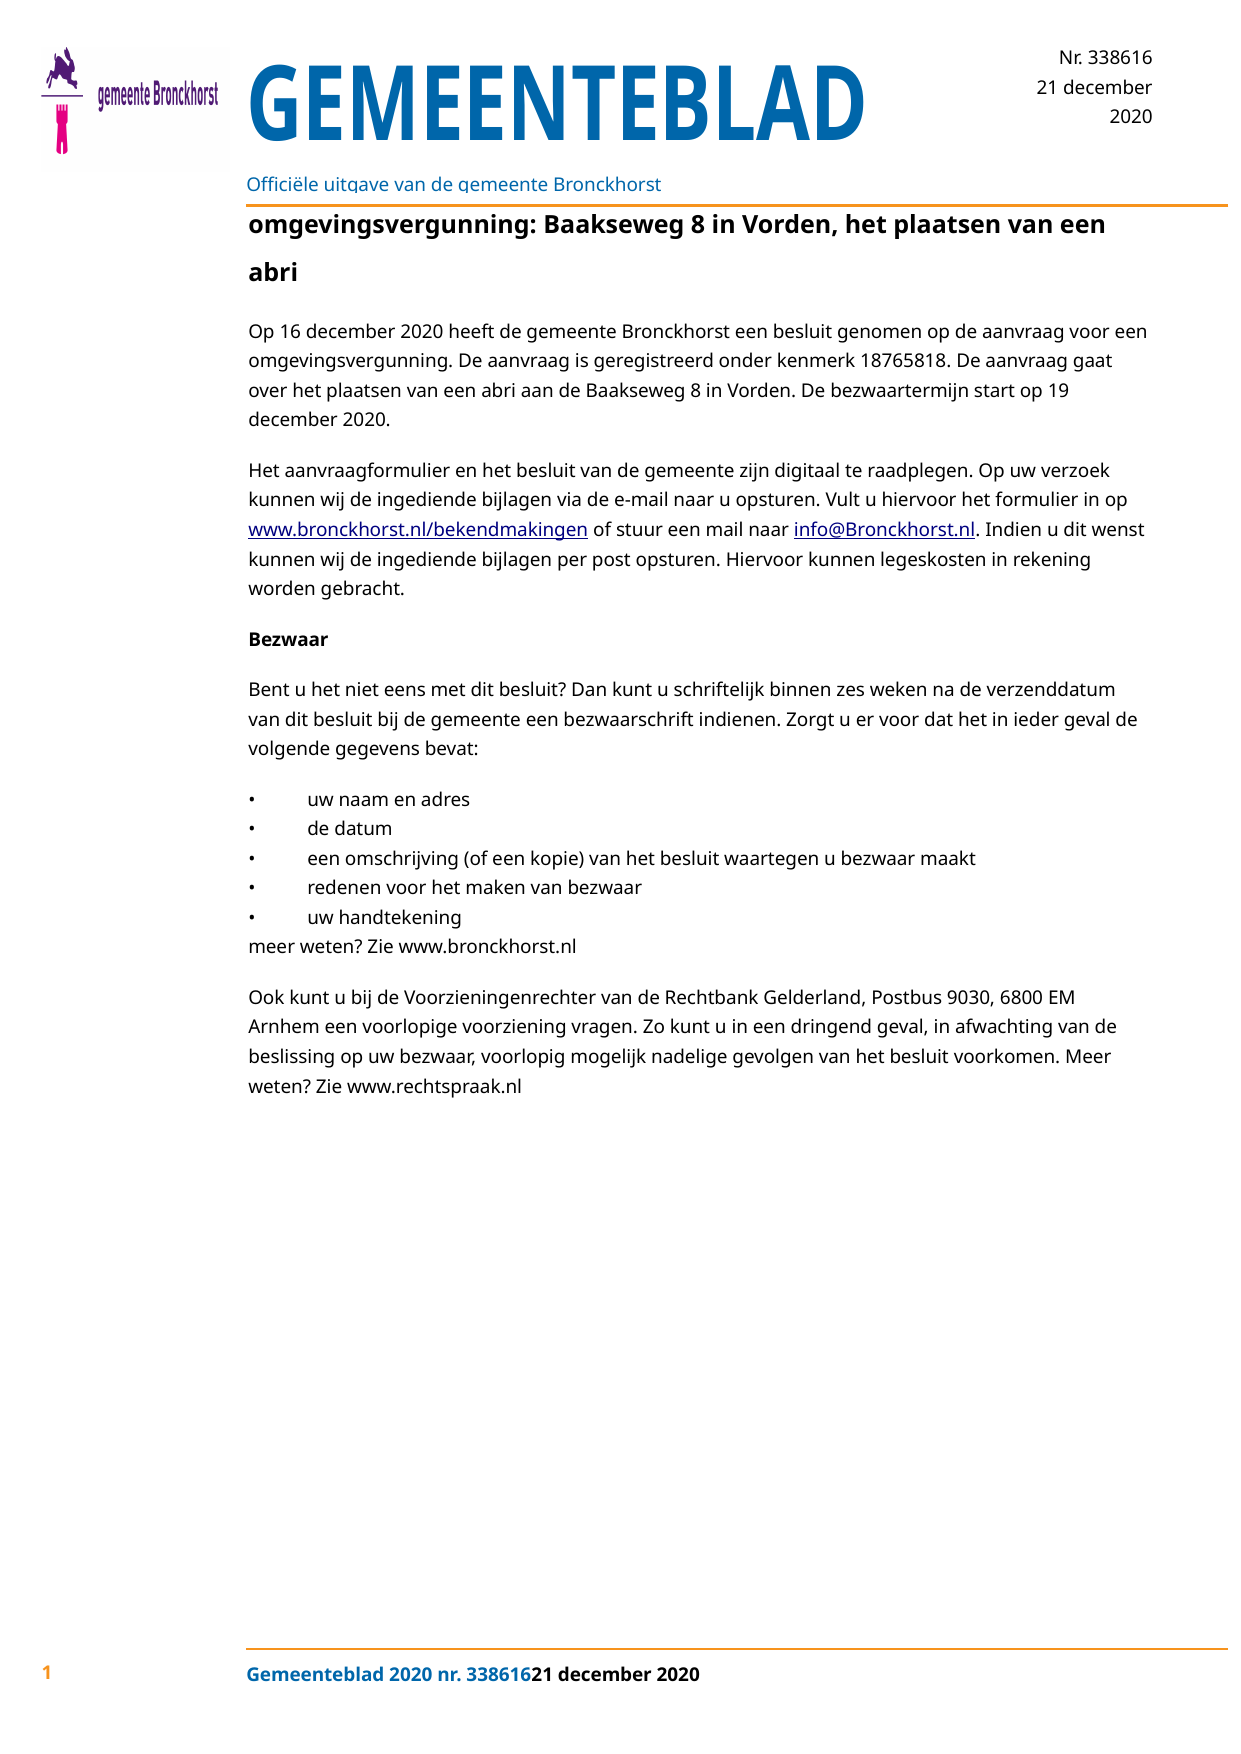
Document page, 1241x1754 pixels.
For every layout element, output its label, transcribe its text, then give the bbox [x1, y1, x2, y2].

text Bezwaar [248, 626, 1152, 652]
list de datum [248, 815, 1152, 841]
text meer weten? Zie www.bronckhorst.nl [248, 934, 1152, 959]
picture [41, 47, 231, 172]
list een omschrijving (of een kopie) van het besluit waartegen u bezwaar maakt [248, 845, 1152, 871]
text Op 16 december 2020 heeft de gemeente Bronckhorst een besluit genomen op de aanvraag voor een omgevingsvergunning. De aanvraag is geregistreerd onder kenmerk 18765818. De aanvraag gaat over het plaatsen van een abri aan de Baakseweg 8 in Vorden. De bezwaartermijn start op 19 december 2020. [248, 318, 1152, 432]
text Het aanvraagformulier en het besluit van de gemeente zijn digitaal te raadplegen. Op uw verzoek kunnen wij de ingediende bijlagen via de e-mail naar u opsturen. Vult u hiervoor het formulier in op www.bronckhorst.nl/bekendmakingen of stuur een mail naar info@Bronckhorst.nl. Indien u dit wenst kunnen wij de ingediende bijlagen per post opsturen. Hiervoor kunnen legeskosten in rekening worden gebracht. [248, 457, 1152, 601]
list uw handtekening [248, 904, 1152, 930]
list uw naam en adres [248, 786, 1152, 812]
text Bent u het niet eens met dit besluit? Dan kunt u schriftelijk binnen zes weken na de verzenddatum van dit besluit bij de gemeente een bezwaarschrift indienen. Zorgt u er voor dat het in ieder geval de volgende gegevens bevat: [248, 676, 1152, 761]
text Ook kunt u bij de Voorzieningenrechter van de Rechtbank Gelderland, Postbus 9030, 6800 EM Arnhem een voorlopige voorziening vragen. Zo kunt u in een dringend geval, in afwachting van de beslissing op uw bezwaar, voorlopig mogelijk nadelige gevolgen van het besluit voorkomen. Meer weten? Zie www.rechtspraak.nl [248, 984, 1152, 1099]
text omgevingsvergunning: Baakseweg 8 in Vorden, het plaatsen van een abri [248, 207, 1152, 288]
list redenen voor het maken van bezwaar [248, 874, 1152, 900]
